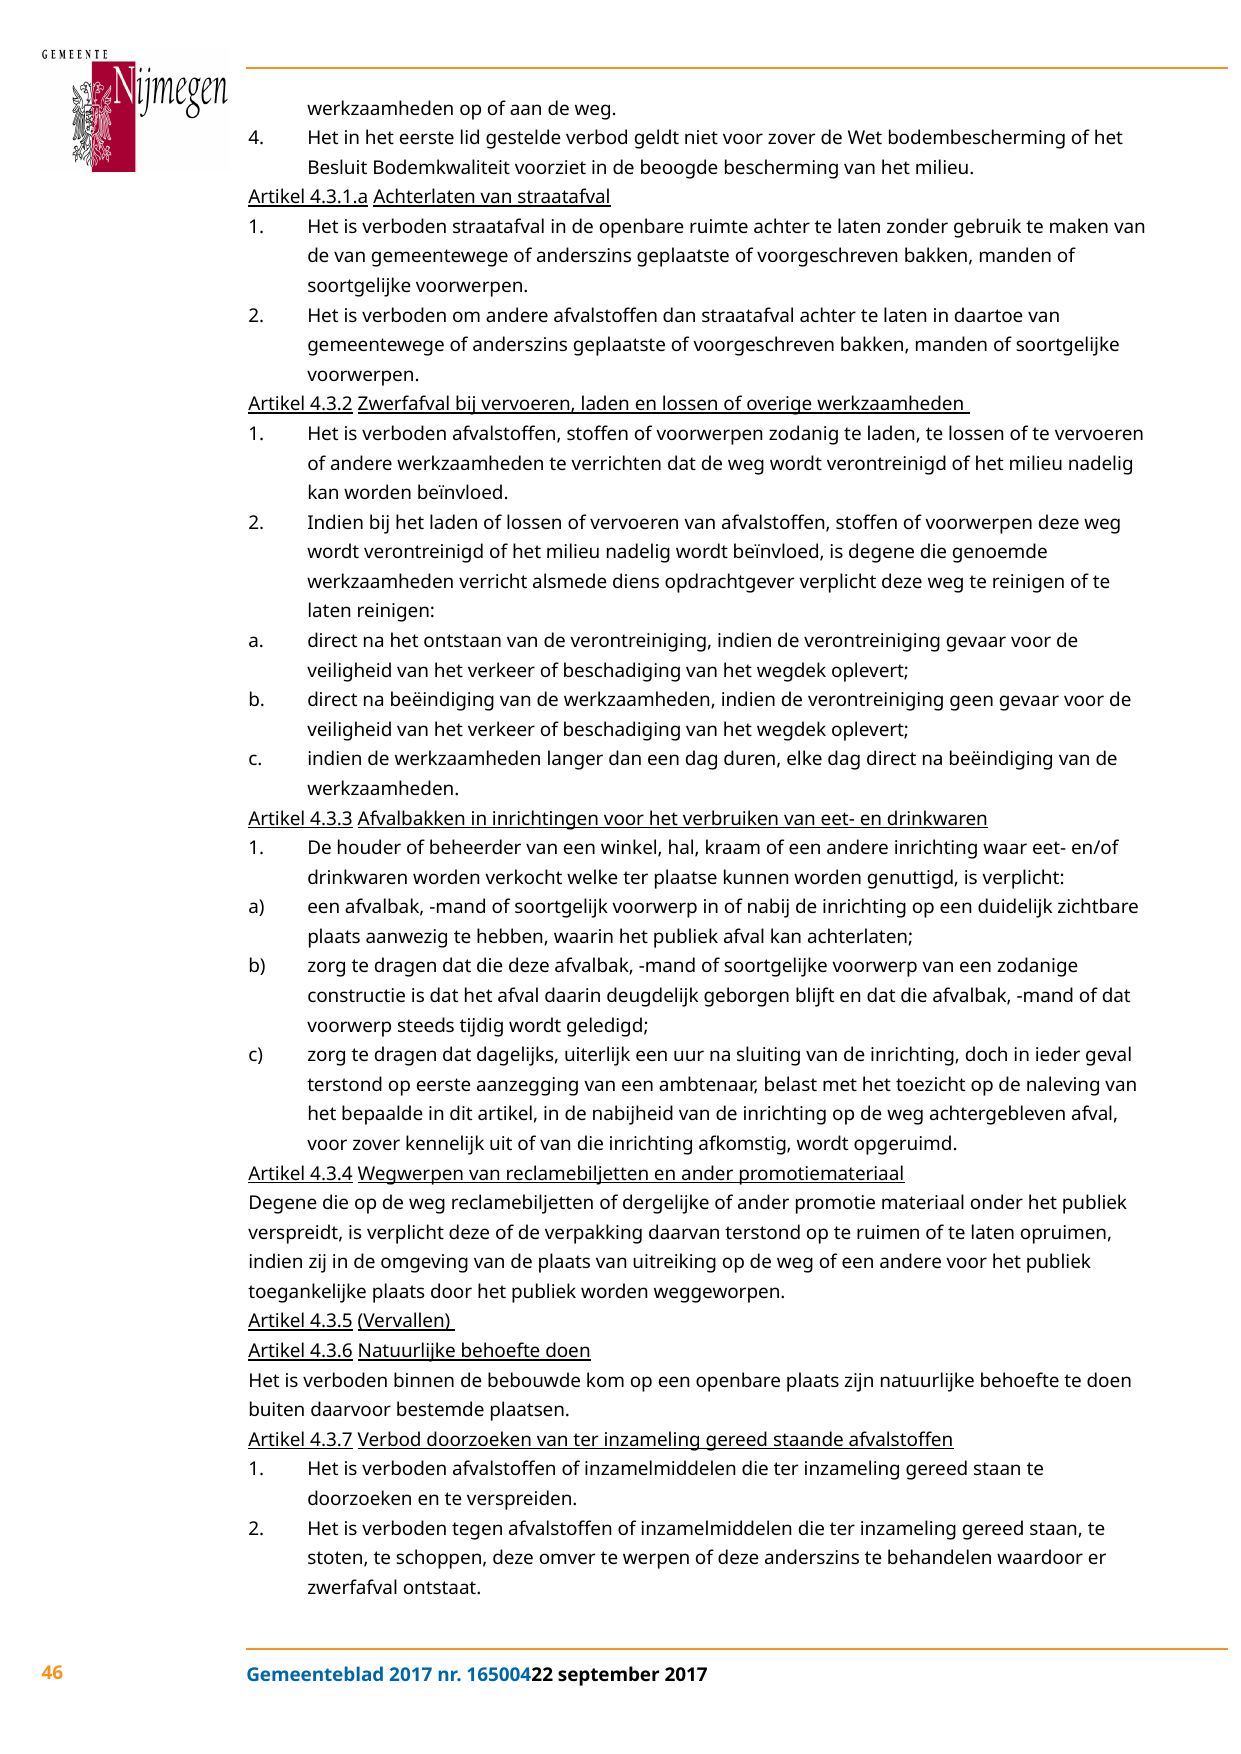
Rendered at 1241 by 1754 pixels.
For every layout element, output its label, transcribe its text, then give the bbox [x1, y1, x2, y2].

text Artikel 4.3.7 Verbod doorzoeken van ter inzameling gereed staande afvalstoffen [248, 1426, 1152, 1452]
text Artikel 4.3.4 Wegwerpen van reclamebiljetten en ander promotiemateriaal [248, 1160, 1152, 1186]
list zorg te dragen dat die deze afvalbak, -mand of soortgelijke voorwerp van een zodanige constructie is dat het afval daarin deugdelijk geborgen blijft en dat die afvalbak, -mand of dat voorwerp steeds tijdig wordt geledigd; [248, 953, 1152, 1038]
text Artikel 4.3.3 Afvalbakken in inrichtingen voor het verbruiken van eet- en drinkwaren [248, 805, 1152, 831]
list Het is verboden om andere afvalstoffen dan straatafval achter te laten in daartoe van gemeentewege of anderszins geplaatste of voorgeschreven bakken, manden of soortgelijke voorwerpen. [248, 302, 1152, 387]
list zorg te dragen dat dagelijks, uiterlijk een uur na sluiting van de inrichting, doch in ieder geval terstond op eerste aanzegging van een ambtenaar, belast met het toezicht op de naleving van het bepaalde in dit artikel, in de nabijheid van de inrichting op de weg achtergebleven afval, voor zover kennelijk uit of van die inrichting afkomstig, wordt opgeruimd. [248, 1041, 1152, 1156]
text Artikel 4.3.1.a Achterlaten van straatafval [248, 183, 1152, 209]
list Het is verboden tegen afvalstoffen of inzamelmiddelen die ter inzameling gereed staan, te stoten, te schoppen, deze omver te werpen of deze anderszins te behandelen waardoor er zwerfafval ontstaat. [248, 1515, 1152, 1600]
text Artikel 4.3.2 Zwerfafval bij vervoeren, laden en lossen of overige werkzaamheden [248, 391, 1152, 416]
list indien de werkzaamheden langer dan een dag duren, elke dag direct na beëindiging van de werkzaamheden. [248, 746, 1152, 801]
list Indien bij het laden of lossen of vervoeren van afvalstoffen, stoffen of voorwerpen deze weg wordt verontreinigd of het milieu nadelig wordt beïnvloed, is degene die genoemde werkzaamheden verricht alsmede diens opdrachtgever verplicht deze weg te reinigen of te laten reinigen: [248, 509, 1152, 623]
list werkzaamheden op of aan de weg. [248, 95, 1152, 121]
list direct na het ontstaan van de verontreiniging, indien de verontreiniging gevaar voor de veiligheid van het verkeer of beschadiging van het wegdek oplevert; [248, 627, 1152, 683]
text Artikel 4.3.5 (Vervallen) [248, 1308, 1152, 1333]
list direct na beëindiging van de werkzaamheden, indien de verontreiniging geen gevaar voor de veiligheid van het verkeer of beschadiging van het wegdek oplevert; [248, 686, 1152, 742]
text Artikel 4.3.6 Natuurlijke behoefte doen [248, 1337, 1152, 1363]
list Het is verboden straatafval in de openbare ruimte achter te laten zonder gebruik te maken van de van gemeentewege of anderszins geplaatste of voorgeschreven bakken, manden of soortgelijke voorwerpen. [248, 213, 1152, 298]
list Het is verboden afvalstoffen of inzamelmiddelen die ter inzameling gereed staan te doorzoeken en te verspreiden. [248, 1456, 1152, 1511]
list een afvalbak, -mand of soortgelijk voorwerp in of nabij de inrichting op een duidelijk zichtbare plaats aanwezig te hebben, waarin het publiek afval kan achterlaten; [248, 893, 1152, 949]
text Het is verboden binnen de bebouwde kom op een openbare plaats zijn natuurlijke behoefte te doen buiten daarvoor bestemde plaatsen. [248, 1367, 1152, 1422]
list Het in het eerste lid gestelde verbod geldt niet voor zover de Wet bodembescherming of het Besluit Bodemkwaliteit voorziet in de beoogde bescherming van het milieu. [248, 124, 1152, 180]
text Degene die op de weg reclamebiljetten of dergelijke of ander promotie materiaal onder het publiek verspreidt, is verplicht deze of de verpakking daarvan terstond op te ruimen of te laten opruimen, indien zij in de omgeving van de plaats van uitreiking op de weg of een andere voor het publiek toegankelijke plaats door het publiek worden weggeworpen. [248, 1189, 1152, 1304]
list De houder of beheerder van een winkel, hal, kraam of een andere inrichting waar eet- en/of drinkwaren worden verkocht welke ter plaatse kunnen worden genuttigd, is verplicht: [248, 834, 1152, 890]
picture [41, 47, 231, 172]
list Het is verboden afvalstoffen, stoffen of voorwerpen zodanig te laden, te lossen of te vervoeren of andere werkzaamheden te verrichten dat de weg wordt verontreinigd of het milieu nadelig kan worden beïnvloed. [248, 420, 1152, 505]
